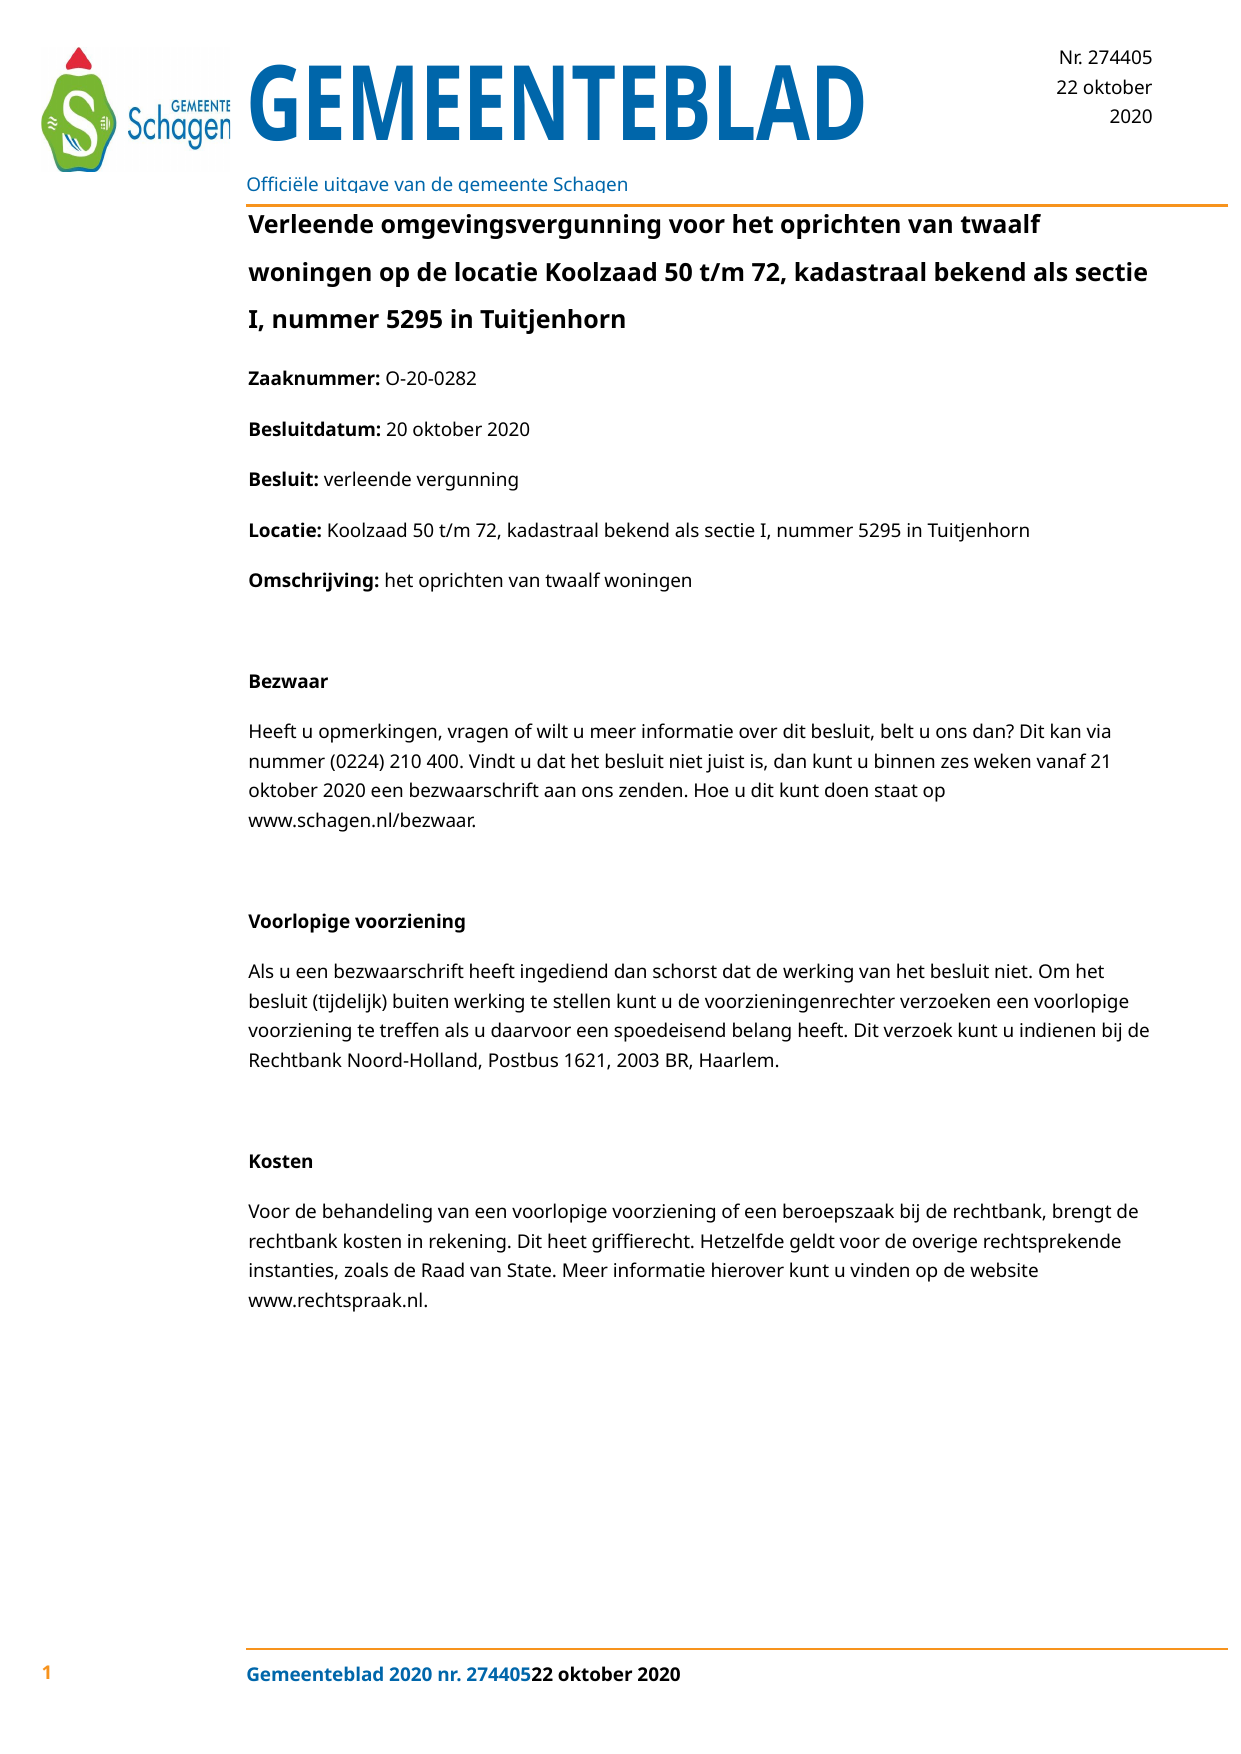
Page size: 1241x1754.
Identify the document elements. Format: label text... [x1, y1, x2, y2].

text Voorlopige voorziening [248, 908, 1152, 934]
text Als u een bezwaarschrift heeft ingediend dan schorst dat de werking van het besluit niet. Om het besluit (tijdelijk) buiten werking te stellen kunt u de voorzieningenrechter verzoeken een voorlopige voorziening te treffen als u daarvoor een spoedeisend belang heeft. Dit verzoek kunt u indienen bij de Rechtbank Noord-Holland, Postbus 1621, 2003 BR, Haarlem. [248, 958, 1152, 1073]
text Verleende omgevingsvergunning voor het oprichten van twaalf woningen op de locatie Koolzaad 50 t/m 72, kadastraal bekend als sectie I, nummer 5295 in Tuitjenhorn [248, 207, 1152, 336]
text Voor de behandeling van een voorlopige voorziening of een beroepszaak bij de rechtbank, brengt de rechtbank kosten in rekening. Dit heet griffierecht. Hetzelfde geldt voor de overige rechtsprekende instanties, zoals de Raad van State. Meer informatie hierover kunt u vinden op de website www.rechtspraak.nl. [248, 1198, 1152, 1313]
text Heeft u opmerkingen, vragen of wilt u meer informatie over dit besluit, belt u ons dan? Dit kan via nummer (0224) 210 400. Vindt u dat het besluit niet juist is, dan kunt u binnen zes weken vanaf 21 oktober 2020 een bezwaarschrift aan ons zenden. Hoe u dit kunt doen staat op www.schagen.nl/bezwaar. [248, 718, 1152, 833]
text Kosten [248, 1148, 1152, 1174]
text Besluit: verleende vergunning [248, 466, 1152, 492]
text Locatie: Koolzaad 50 t/m 72, kadastraal bekend als sectie I, nummer 5295 in Tuitjenhorn [248, 517, 1152, 542]
text Bezwaar [248, 668, 1152, 694]
text Besluitdatum: 20 oktober 2020 [248, 416, 1152, 442]
text Omschrijving: het oprichten van twaalf woningen [248, 567, 1152, 593]
picture [41, 47, 231, 172]
text Zaaknummer: O-20-0282 [248, 366, 1152, 391]
